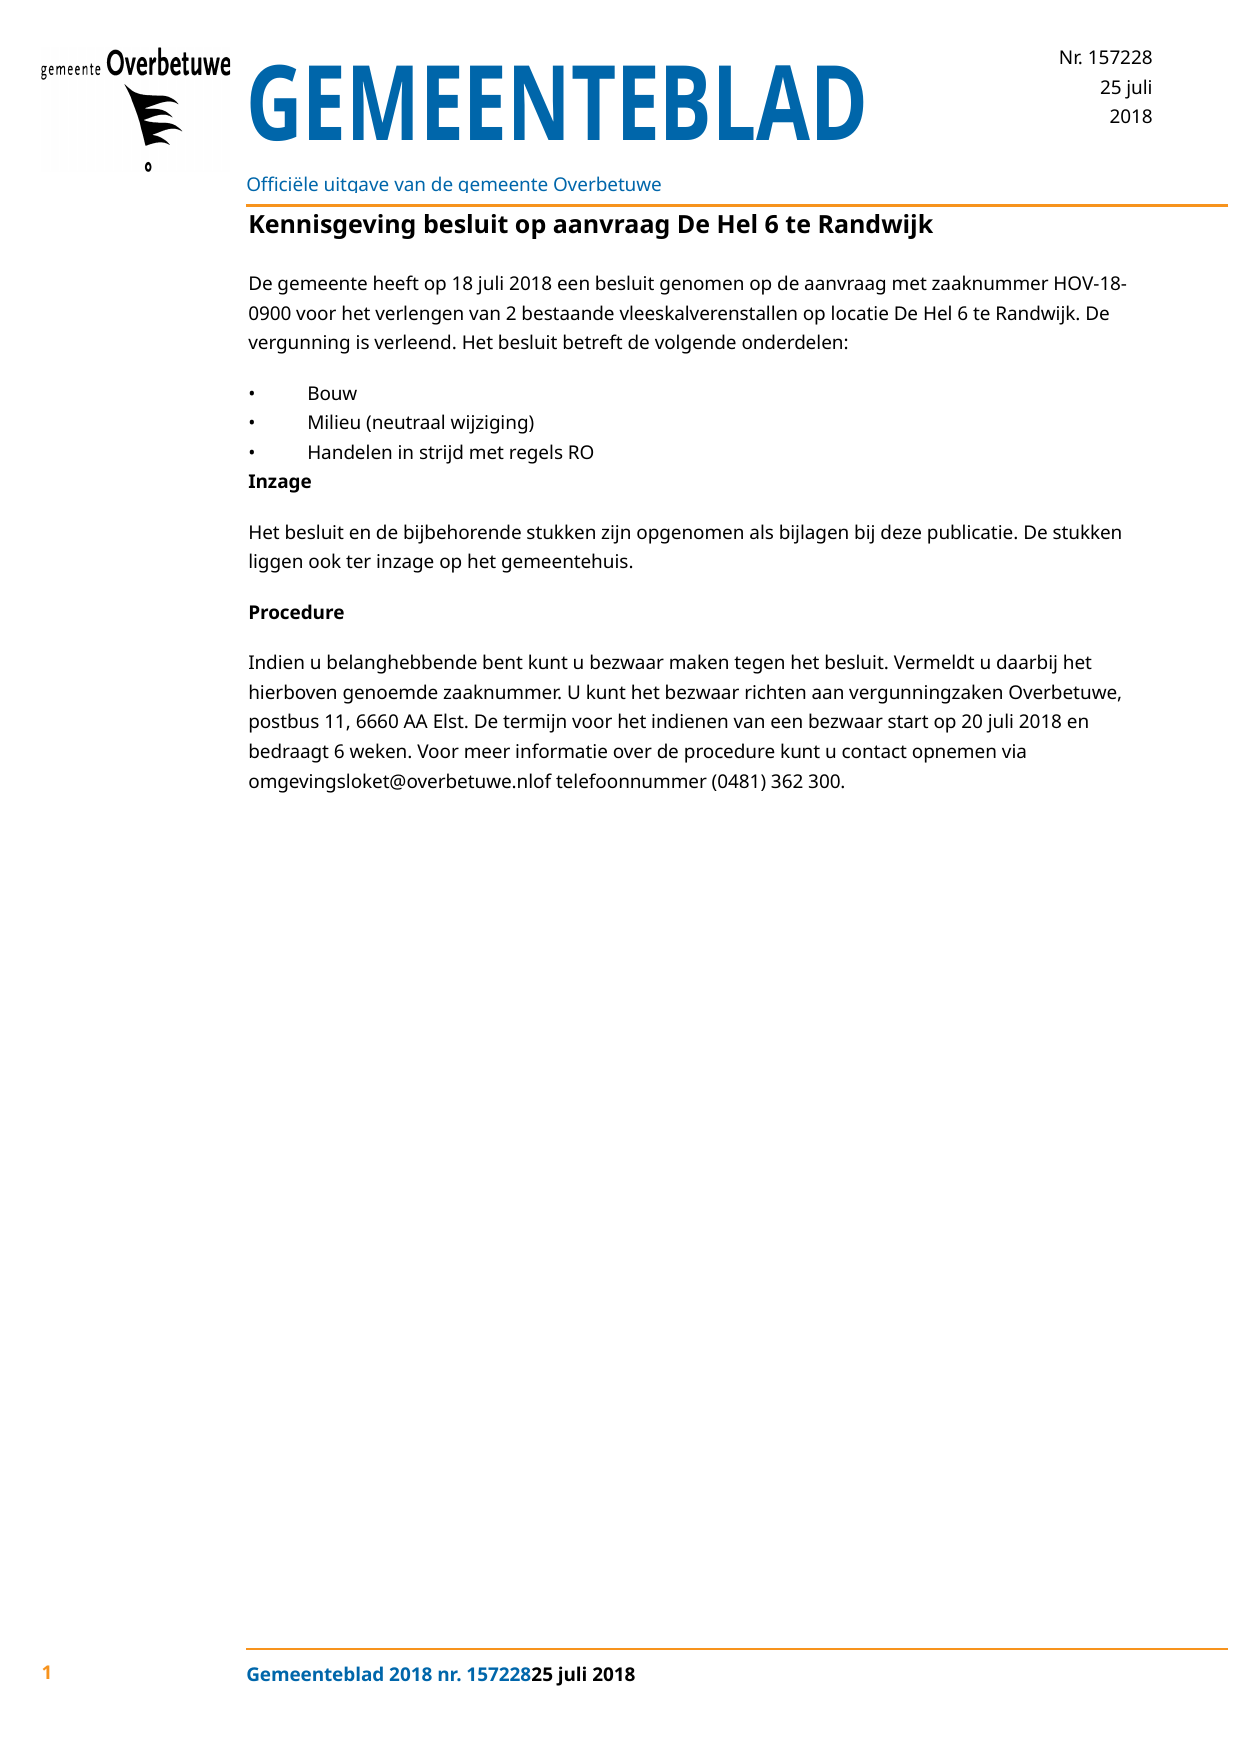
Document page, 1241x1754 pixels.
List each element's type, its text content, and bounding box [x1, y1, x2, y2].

text Procedure [248, 599, 1152, 625]
list Milieu (neutraal wijziging) [248, 409, 1152, 435]
picture [41, 47, 231, 172]
text Kennisgeving besluit op aanvraag De Hel 6 te Randwijk [248, 207, 1152, 241]
list Bouw [248, 380, 1152, 406]
text De gemeente heeft op 18 juli 2018 een besluit genomen op de aanvraag met zaaknummer HOV-18-0900 voor het verlengen van 2 bestaande vleeskalverenstallen op locatie De Hel 6 te Randwijk. De vergunning is verleend. Het besluit betreft de volgende onderdelen: [248, 270, 1152, 355]
list Handelen in strijd met regels RO [248, 439, 1152, 465]
text Het besluit en de bijbehorende stukken zijn opgenomen als bijlagen bij deze publicatie. De stukken liggen ook ter inzage op het gemeentehuis. [248, 519, 1152, 574]
text Indien u belanghebbende bent kunt u bezwaar maken tegen het besluit. Vermeldt u daarbij het hierboven genoemde zaaknummer. U kunt het bezwaar richten aan vergunningzaken Overbetuwe, postbus 11, 6660 AA Elst. De termijn voor het indienen van een bezwaar start op 20 juli 2018 en bedraagt 6 weken. Voor meer informatie over de procedure kunt u contact opnemen via omgevingsloket@overbetuwe.nlof telefoonnummer (0481) 362 300. [248, 649, 1152, 793]
text Inzage [248, 469, 1152, 494]
